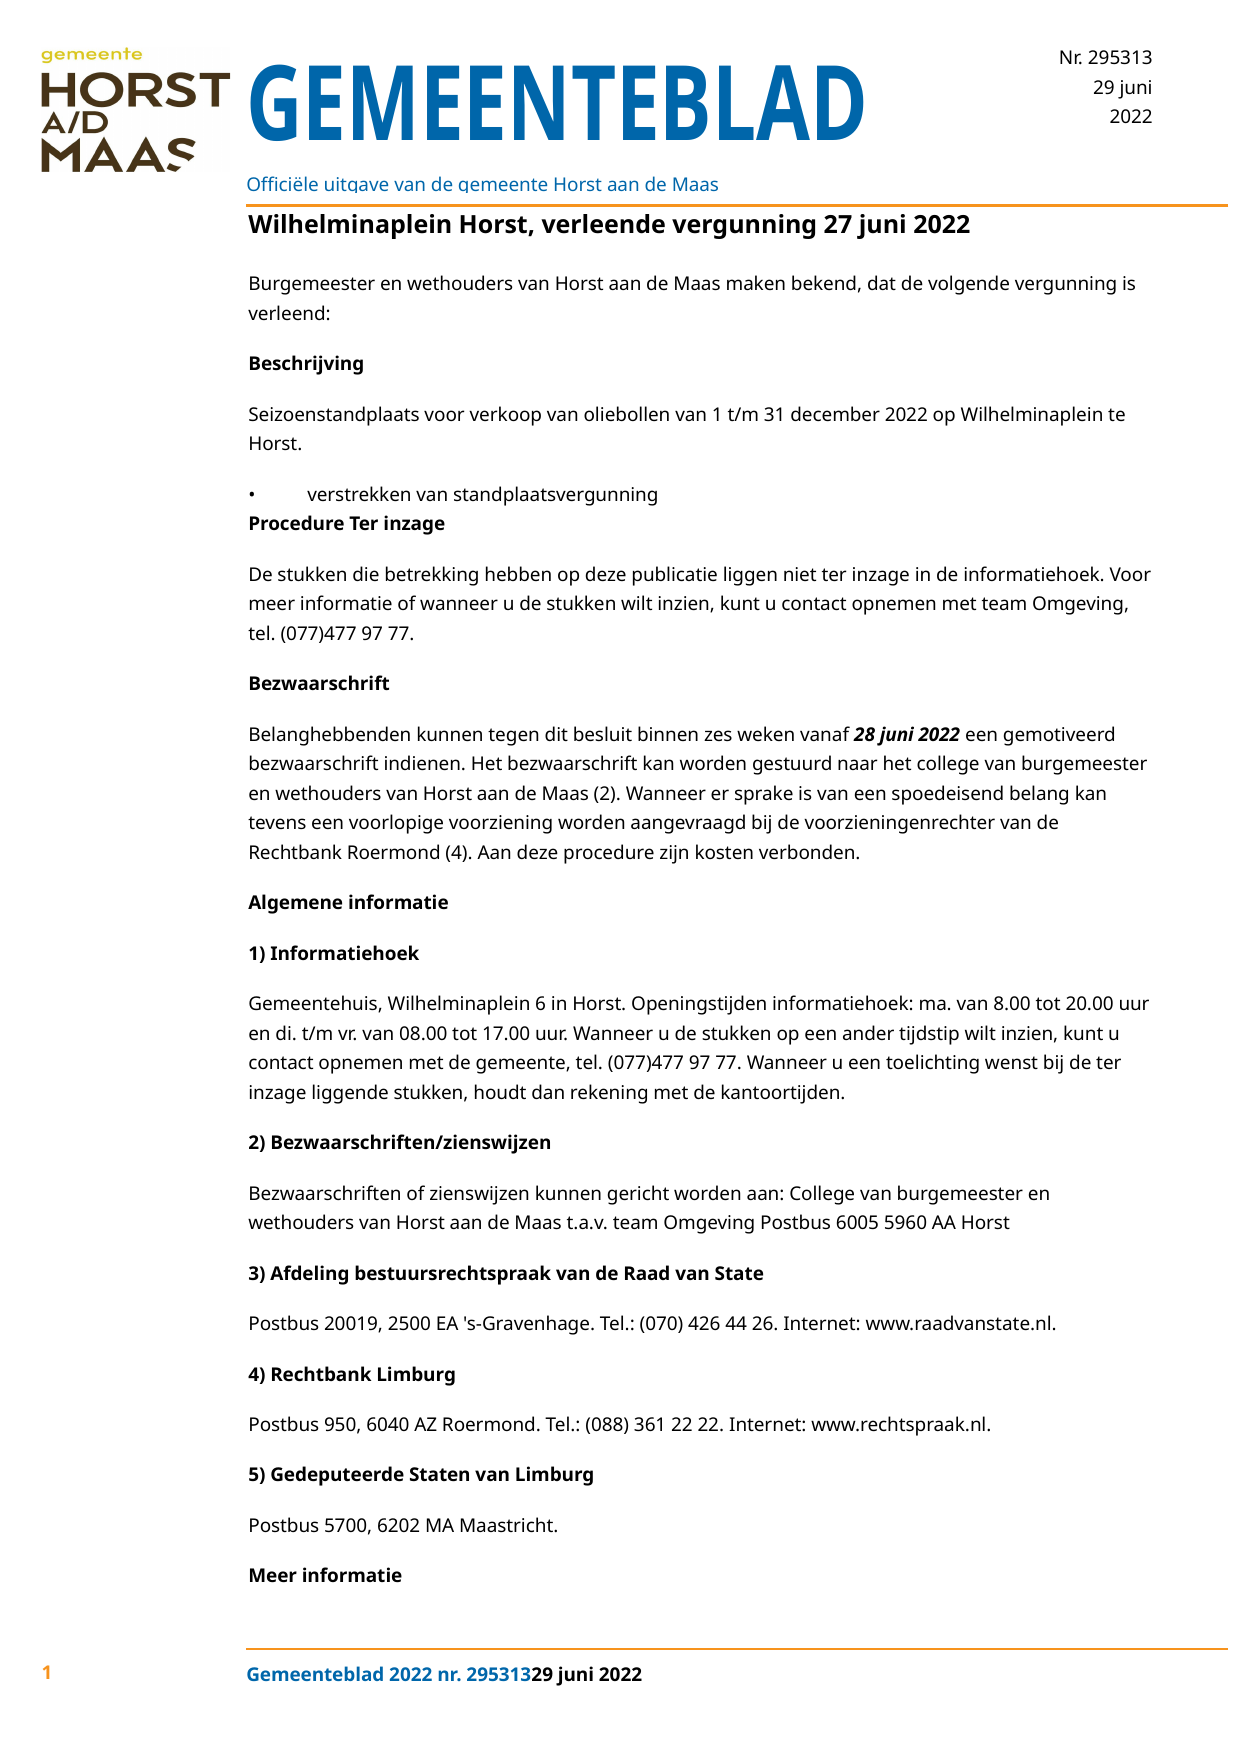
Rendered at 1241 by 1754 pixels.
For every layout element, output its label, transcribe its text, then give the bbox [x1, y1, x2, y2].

text 2) Bezwaarschriften/zienswijzen [248, 1129, 1152, 1155]
text Postbus 20019, 2500 EA 's-Gravenhage. Tel.: (070) 426 44 26. Internet: www.raadvanstate.nl. [248, 1310, 1152, 1336]
text De stukken die betrekking hebben op deze publicatie liggen niet ter inzage in de informatiehoek. Voor meer informatie of wanneer u de stukken wilt inzien, kunt u contact opnemen met team Omgeving, tel. (077)477 97 77. [248, 561, 1152, 646]
text Wilhelminaplein Horst, verleende vergunning 27 juni 2022 [248, 207, 1152, 241]
text Seizoenstandplaats voor verkoop van oliebollen van 1 t/m 31 december 2022 op Wilhelminaplein te Horst. [248, 401, 1152, 456]
text 5) Gedeputeerde Staten van Limburg [248, 1462, 1152, 1487]
text 4) Rechtbank Limburg [248, 1361, 1152, 1386]
text Beschrijving [248, 350, 1152, 376]
text Gemeentehuis, Wilhelminaplein 6 in Horst. Openingstijden informatiehoek: ma. van 8.00 tot 20.00 uur en di. t/m vr. van 08.00 tot 17.00 uur. Wanneer u de stukken op een ander tijdstip wilt inzien, kunt u contact opnemen met de gemeente, tel. (077)477 97 77. Wanneer u een toelichting wenst bij de ter inzage liggende stukken, houdt dan rekening met de kantoortijden. [248, 990, 1152, 1105]
text Postbus 950, 6040 AZ Roermond. Tel.: (088) 361 22 22. Internet: www.rechtspraak.nl. [248, 1411, 1152, 1437]
text 1) Informatiehoek [248, 940, 1152, 966]
text 3) Afdeling bestuursrechtspraak van de Raad van State [248, 1260, 1152, 1286]
text Belanghebbenden kunnen tegen dit besluit binnen zes weken vanaf 28 juni 2022 een gemotiveerd bezwaarschrift indienen. Het bezwaarschrift kan worden gestuurd naar het college van burgemeester en wethouders van Horst aan de Maas (2). Wanneer er sprake is van een spoedeisend belang kan tevens een voorlopige voorziening worden aangevraagd bij de voorzieningenrechter van de Rechtbank Roermond (4). Aan deze procedure zijn kosten verbonden. [248, 721, 1152, 865]
text Postbus 5700, 6202 MA Maastricht. [248, 1512, 1152, 1538]
list verstrekken van standplaatsvergunning [248, 481, 1152, 506]
text Algemene informatie [248, 889, 1152, 915]
text Burgemeester en wethouders van Horst aan de Maas maken bekend, dat de volgende vergunning is verleend: [248, 270, 1152, 326]
text Bezwaarschrift [248, 670, 1152, 696]
picture [41, 47, 231, 172]
text Meer informatie [248, 1562, 1152, 1588]
text Procedure Ter inzage [248, 510, 1152, 536]
text Bezwaarschriften of zienswijzen kunnen gericht worden aan: College van burgemeester en wethouders van Horst aan de Maas t.a.v. team Omgeving Postbus 6005 5960 AA Horst [248, 1180, 1152, 1235]
